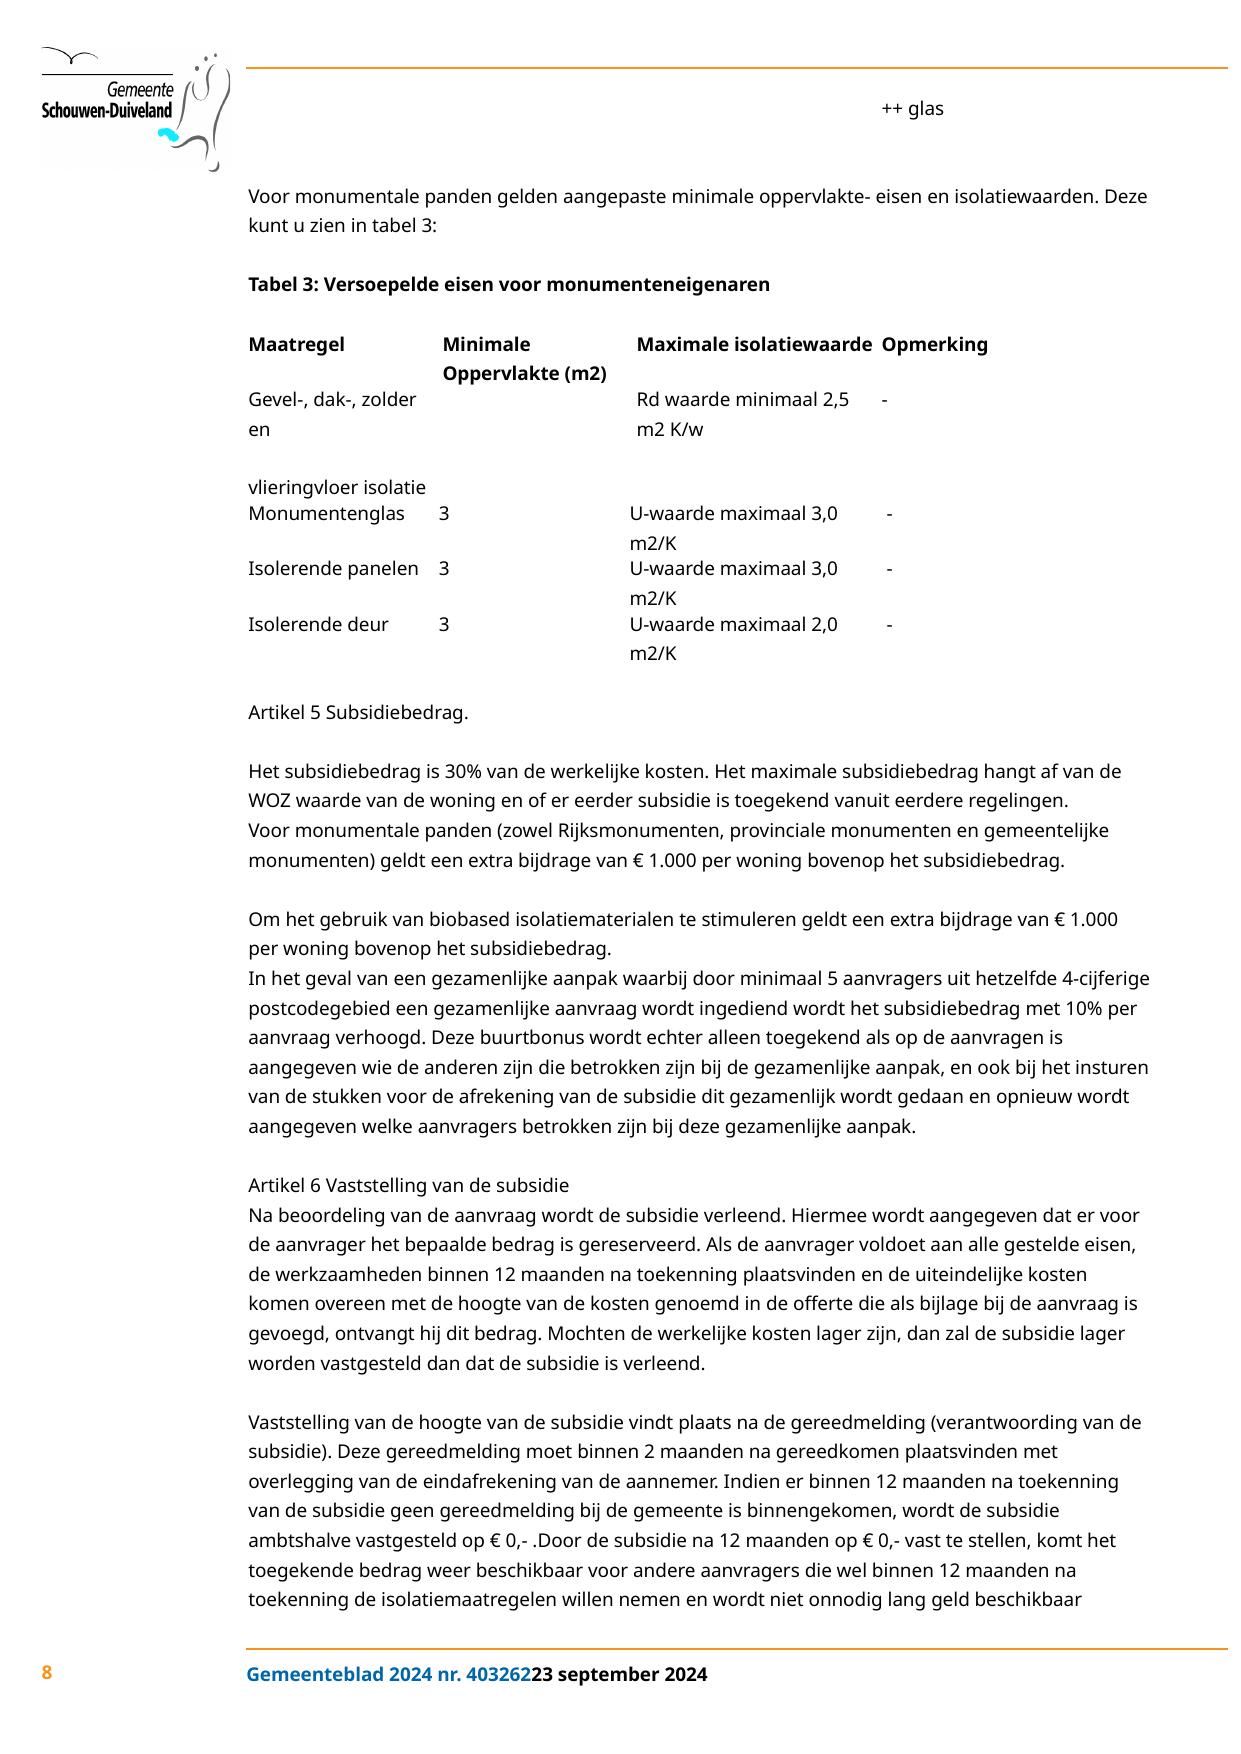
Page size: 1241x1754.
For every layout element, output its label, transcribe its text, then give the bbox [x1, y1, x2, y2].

table_cell [636, 95, 881, 121]
text Na beoordeling van de aanvraag wordt de subsidie verleend. Hiermee wordt aangegeven dat er voor de aanvrager het bepaalde bedrag is gereserveerd. Als de aanvrager voldoet aan alle gestelde eisen, de werkzaamheden binnen 12 maanden na toekenning plaatsvinden en de uiteindelijke kosten komen overeen met de hoogte van de kosten genoemd in de offerte die als bijlage bij de aanvraag is gevoegd, ontvangt hij dit bedrag. Mochten de werkelijke kosten lager zijn, dan zal de subsidie lager worden vastgesteld dan dat de subsidie is verleend. [248, 1202, 1152, 1376]
table_cell - [886, 556, 1152, 611]
picture [41, 47, 231, 172]
text Artikel 5 Subsidiebedrag. [248, 699, 1152, 725]
text Voor monumentale panden gelden aangepaste minimale oppervlakte- eisen en isolatiewaarden. Deze kunt u zien in tabel 3: [248, 183, 1152, 238]
text In het geval van een gezamenlijke aanpak waarbij door minimaal 5 aanvragers uit hetzelfde 4-cijferige postcodegebied een gezamenlijke aanvraag wordt ingediend wordt het subsidiebedrag met 10% per aanvraag verhoogd. Deze buurtbonus wordt echter alleen toegekend als op de aanvragen is aangegeven wie de anderen zijn die betrokken zijn bij de gezamenlijke aanpak, en ook bij het insturen van de stukken voor de afrekening van de subsidie dit gezamenlijk wordt gedaan en opnieuw wordt aangegeven welke aanvragers betrokken zijn bij deze gezamenlijke aanpak. [248, 965, 1152, 1139]
table_cell U-waarde maximaal 2,0 m2/K [629, 611, 886, 666]
table_header Maximale isolatiewaarde [636, 331, 881, 386]
table_header [439, 475, 629, 500]
table_cell 3 [439, 500, 629, 556]
table_header Opmerking [881, 331, 1152, 386]
table_cell - [886, 500, 1152, 556]
table_cell Isolerende deur [248, 611, 439, 666]
text Om het gebruik van biobased isolatiematerialen te stimuleren geldt een extra bijdrage van € 1.000 per woning bovenop het subsidiebedrag. [248, 906, 1152, 961]
table_cell U-waarde maximaal 3,0 m2/K [629, 500, 886, 556]
table_cell Rd waarde minimaal 2,5 m2 K/w [636, 386, 881, 442]
table_cell 3 [439, 611, 629, 666]
text Artikel 6 Vaststelling van de subsidie [248, 1172, 1152, 1198]
text Het subsidiebedrag is 30% van de werkelijke kosten. Het maximale subsidiebedrag hangt af van de WOZ waarde van de woning en of er eerder subsidie is toegekend vanuit eerdere regelingen. [248, 758, 1152, 813]
table_cell U-waarde maximaal 3,0 m2/K [629, 556, 886, 611]
table_header Minimale Oppervlakte (m2) [442, 331, 636, 386]
table_header [629, 475, 886, 500]
table_header [886, 475, 1152, 500]
table_cell 3 [439, 556, 629, 611]
table_cell Monumentenglas [248, 500, 439, 556]
table_cell Isolerende panelen [248, 556, 439, 611]
table_header vlieringvloer isolatie [248, 475, 439, 500]
table_cell - [886, 611, 1152, 666]
table_cell [248, 95, 442, 121]
table_cell ++ glas [881, 95, 1152, 121]
text Vaststelling van de hoogte van de subsidie vindt plaats na de gereedmelding (verantwoording van de subsidie). Deze gereedmelding moet binnen 2 maanden na gereedkomen plaatsvinden met overlegging van de eindafrekening van de aannemer. Indien er binnen 12 maanden na toekenning van de subsidie geen gereedmelding bij de gemeente is binnengekomen, wordt de subsidie ambtshalve vastgesteld op € 0,- .Door de subsidie na 12 maanden op € 0,- vast te stellen, komt het toegekende bedrag weer beschikbaar voor andere aanvragers die wel binnen 12 maanden na toekenning de isolatiemaatregelen willen nemen en wordt niet onnodig lang geld beschikbaar [248, 1409, 1152, 1612]
table_cell [442, 95, 636, 121]
text Voor monumentale panden (zowel Rijksmonumenten, provinciale monumenten en gemeentelijke monumenten) geldt een extra bijdrage van € 1.000 per woning bovenop het subsidiebedrag. [248, 817, 1152, 873]
table_cell - [881, 386, 1152, 442]
text Tabel 3: Versoepelde eisen voor monumenteneigenaren [248, 272, 1152, 297]
table_cell Gevel-, dak-, zolder en [248, 386, 442, 442]
table_header Maatregel [248, 331, 442, 386]
table_cell [442, 386, 636, 442]
